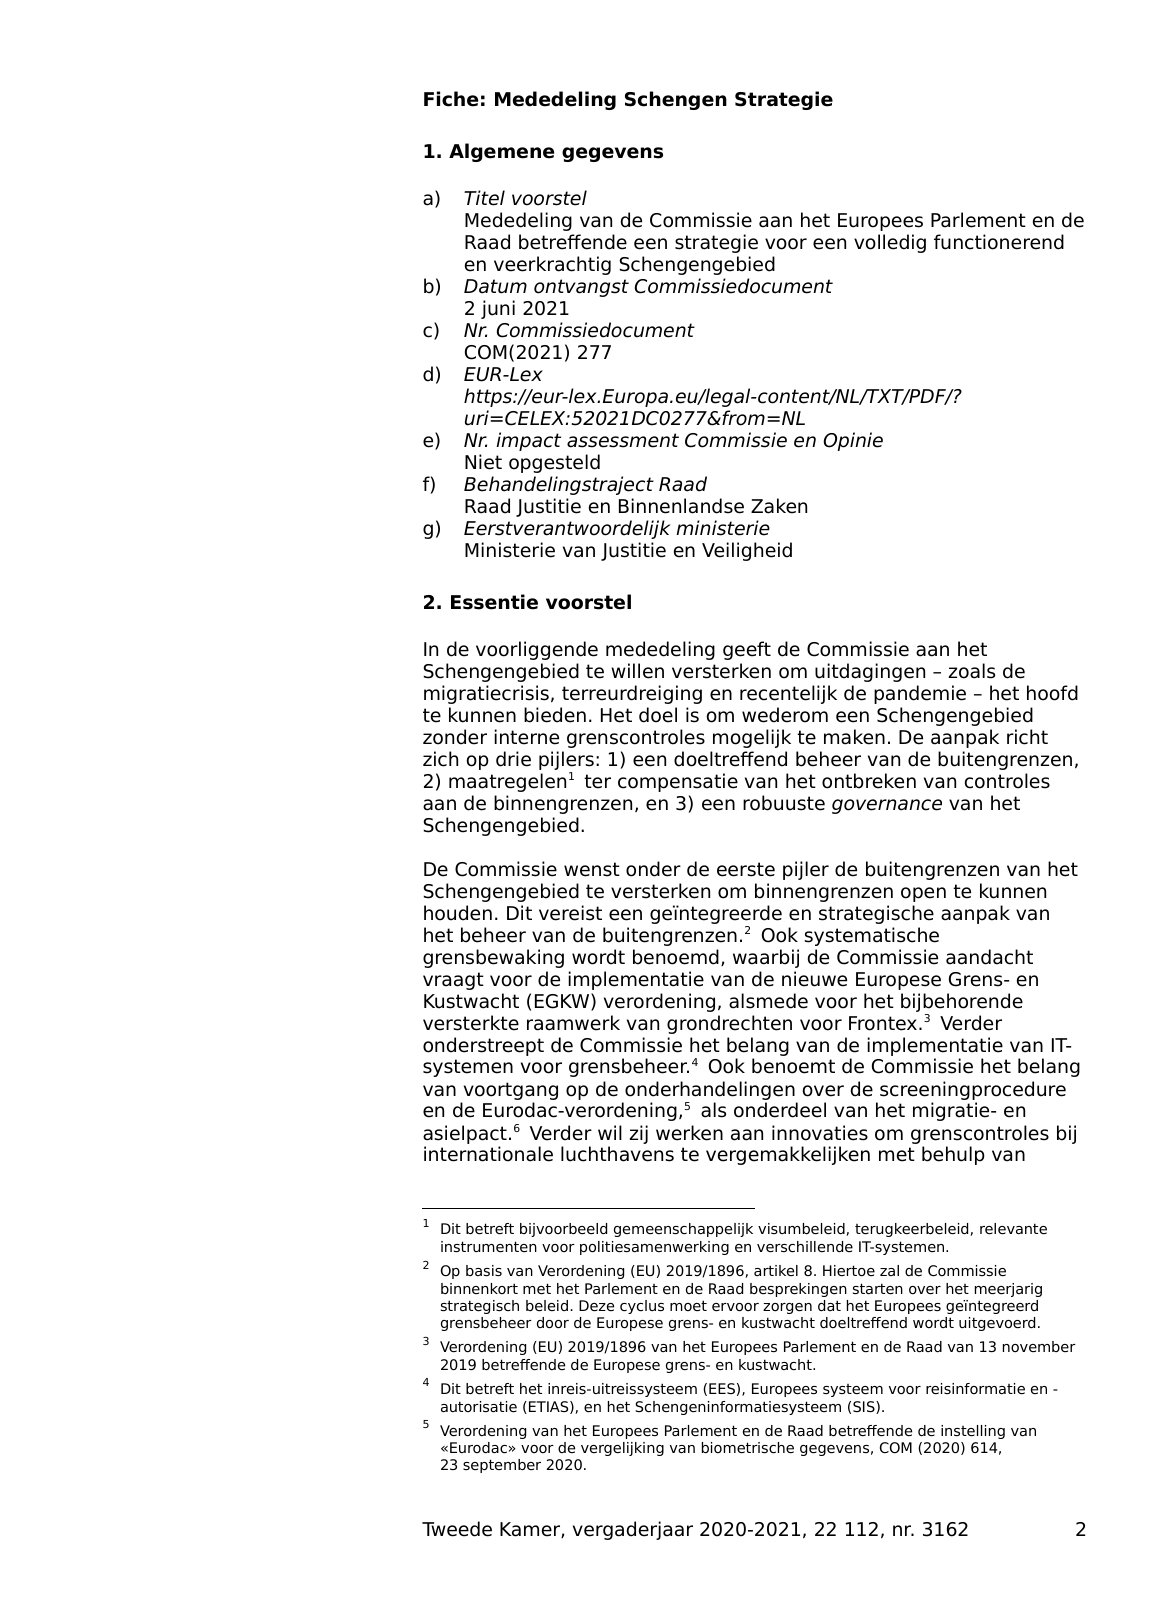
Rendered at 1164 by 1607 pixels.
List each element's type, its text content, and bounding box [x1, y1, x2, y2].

text c) Nr. Commissiedocument [422, 320, 1087, 342]
text g) Eerstverantwoordelijk ministerie [422, 518, 1087, 540]
subtitle 1. Algemene gegevens [422, 141, 1087, 163]
text Raad Justitie en Binnenlandse Zaken [464, 496, 1087, 518]
text Op basis van Verordening (EU) 2019/1896, artikel 8. Hiertoe zal de Commissie binnenkort met het Parlement en de Raad besprekingen starten over het meerjarig strategisch beleid. Deze cyclus moet ervoor zorgen dat het Europees geïntegreerd grensbeheer door de Europese grens- en kustwacht doeltreffend wordt uitgevoerd. [422, 1259, 1087, 1332]
text Mededeling van de Commissie aan het Europees Parlement en de Raad betreffende een strategie voor een volledig functionerend en veerkrachtig Schengengebied [464, 210, 1087, 276]
text Verordening van het Europees Parlement en de Raad betreffende de instelling van «Eurodac» voor de vergelijking van biometrische gegevens, COM (2020) 614, 23 september 2020. [422, 1418, 1087, 1474]
subtitle Fiche: Mededeling Schengen Strategie [422, 89, 1087, 111]
text De Commissie wenst onder de eerste pijler de buitengrenzen van het Schengengebied te versterken om binnengrenzen open te kunnen houden. Dit vereist een geïntegreerde en strategische aanpak van het beheer van de buitengrenzen. Ook systematische grensbewaking wordt benoemd, waarbij de Commissie aandacht vraagt voor de implementatie van de nieuwe Europese Grens- en Kustwacht (EGKW) verordening, alsmede voor het bijbehorende versterkte raamwerk van grondrechten voor Frontex. Verder onderstreept de Commissie het belang van de implementatie van IT-systemen voor grensbeheer. Ook benoemt de Commissie het belang van voortgang op de onderhandelingen over de screeningprocedure en de Eurodac-verordening, als onderdeel van het migratie- en asielpact. Verder wil zij werken aan innovaties om grenscontroles bij internationale luchthavens te vergemakkelijken met behulp van [422, 859, 1087, 1166]
text d) EUR-Lex [422, 364, 1087, 386]
text e) Nr. impact assessment Commissie en Opinie [422, 430, 1087, 452]
text Dit betreft bijvoorbeeld gemeenschappelijk visumbeleid, terugkeerbeleid, relevante instrumenten voor politiesamenwerking en verschillende IT-systemen. [422, 1217, 1087, 1256]
text Dit betreft het inreis-uitreissysteem (EES), Europees systeem voor reisinformatie en -autorisatie (ETIAS), en het Schengeninformatiesysteem (SIS). [422, 1377, 1087, 1416]
text b) Datum ontvangst Commissiedocument [422, 276, 1087, 298]
text a) Titel voorstel [422, 188, 1087, 210]
text Verordening (EU) 2019/1896 van het Europees Parlement en de Raad van 13 november 2019 betreffende de Europese grens- en kustwacht. [422, 1335, 1087, 1374]
text 2 juni 2021 [464, 298, 1087, 320]
text In de voorliggende mededeling geeft de Commissie aan het Schengengebied te willen versterken om uitdagingen – zoals de migratiecrisis, terreurdreiging en recentelijk de pandemie – het hoofd te kunnen bieden. Het doel is om wederom een Schengengebied zonder interne grenscontroles mogelijk te maken. De aanpak richt zich op drie pijlers: 1) een doeltreffend beheer van de buitengrenzen, 2) maatregelen ter compensatie van het ontbreken van controles aan de binnengrenzen, en 3) een robuuste governance van het Schengengebied. [422, 639, 1087, 836]
text f) Behandelingstraject Raad [422, 474, 1087, 496]
text COM(2021) 277 [464, 342, 1087, 364]
text https://eur-lex.Europa.eu/legal-content/NL/TXT/PDF/?uri=CELEX:52021DC0277&from=NL [464, 386, 1087, 430]
text Niet opgesteld [464, 452, 1087, 474]
text Ministerie van Justitie en Veiligheid [464, 540, 1087, 562]
subtitle 2. Essentie voorstel [422, 592, 1087, 614]
